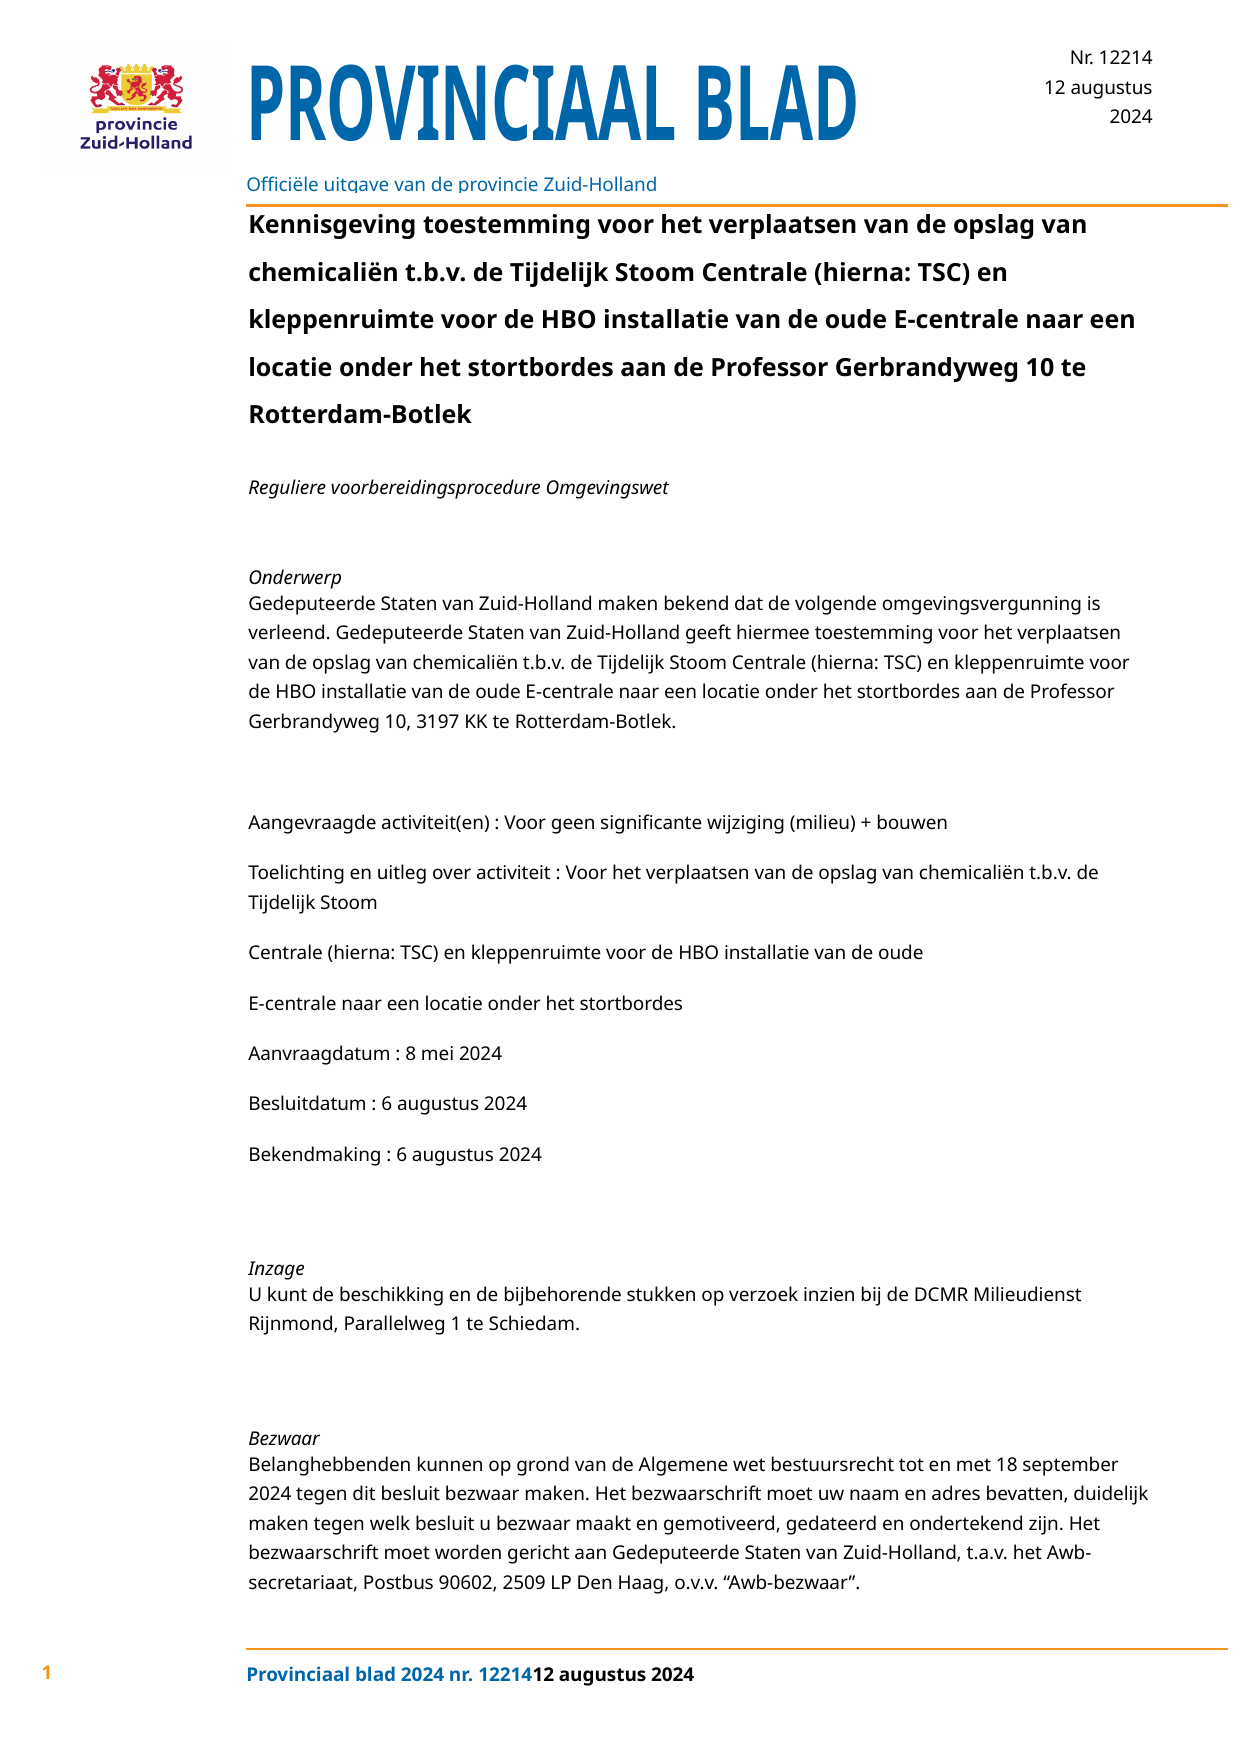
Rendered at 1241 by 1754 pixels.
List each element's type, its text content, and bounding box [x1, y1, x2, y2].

text Kennisgeving toestemming voor het verplaatsen van de opslag van chemicaliën t.b.v. de Tijdelijk Stoom Centrale (hierna: TSC) en kleppenruimte voor de HBO installatie van de oude E-centrale naar een locatie onder het stortbordes aan de Professor Gerbrandyweg 10 te Rotterdam-Botlek [248, 207, 1152, 431]
text Bekendmaking : 6 augustus 2024 [248, 1141, 1152, 1167]
picture [41, 47, 231, 172]
text Onderwerp [248, 564, 1152, 590]
text Belanghebbenden kunnen op grond van de Algemene wet bestuursrecht tot en met 18 september 2024 tegen dit besluit bezwaar maken. Het bezwaarschrift moet uw naam en adres bevatten, duidelijk maken tegen welk besluit u bezwaar maakt en gemotiveerd, gedateerd en ondertekend zijn. Het bezwaarschrift moet worden gericht aan Gedeputeerde Staten van Zuid-Holland, t.a.v. het Awb-secretariaat, Postbus 90602, 2509 LP Den Haag, o.v.v. “Awb-bezwaar”. [248, 1451, 1152, 1595]
text Centrale (hierna: TSC) en kleppenruimte voor de HBO installatie van de oude [248, 939, 1152, 965]
text Gedeputeerde Staten van Zuid-Holland maken bekend dat de volgende omgevingsvergunning is verleend. Gedeputeerde Staten van Zuid-Holland geeft hiermee toestemming voor het verplaatsen van de opslag van chemicaliën t.b.v. de Tijdelijk Stoom Centrale (hierna: TSC) en kleppenruimte voor de HBO installatie van de oude E-centrale naar een locatie onder het stortbordes aan de Professor Gerbrandyweg 10, 3197 KK te Rotterdam-Botlek. [248, 590, 1152, 734]
text Aanvraagdatum : 8 mei 2024 [248, 1040, 1152, 1066]
text Inzage [248, 1255, 1152, 1281]
text Toelichting en uitleg over activiteit : Voor het verplaatsen van de opslag van chemicaliën t.b.v. de Tijdelijk Stoom [248, 859, 1152, 914]
text Aangevraagde activiteit(en) : Voor geen significante wijziging (milieu) + bouwen [248, 809, 1152, 834]
text Reguliere voorbereidingsprocedure Omgevingswet [248, 474, 1152, 500]
text Bezwaar [248, 1425, 1152, 1451]
text Besluitdatum : 6 augustus 2024 [248, 1091, 1152, 1116]
text U kunt de beschikking en de bijbehorende stukken op verzoek inzien bij de DCMR Milieudienst Rijnmond, Parallelweg 1 te Schiedam. [248, 1281, 1152, 1336]
text E-centrale naar een locatie onder het stortbordes [248, 990, 1152, 1015]
